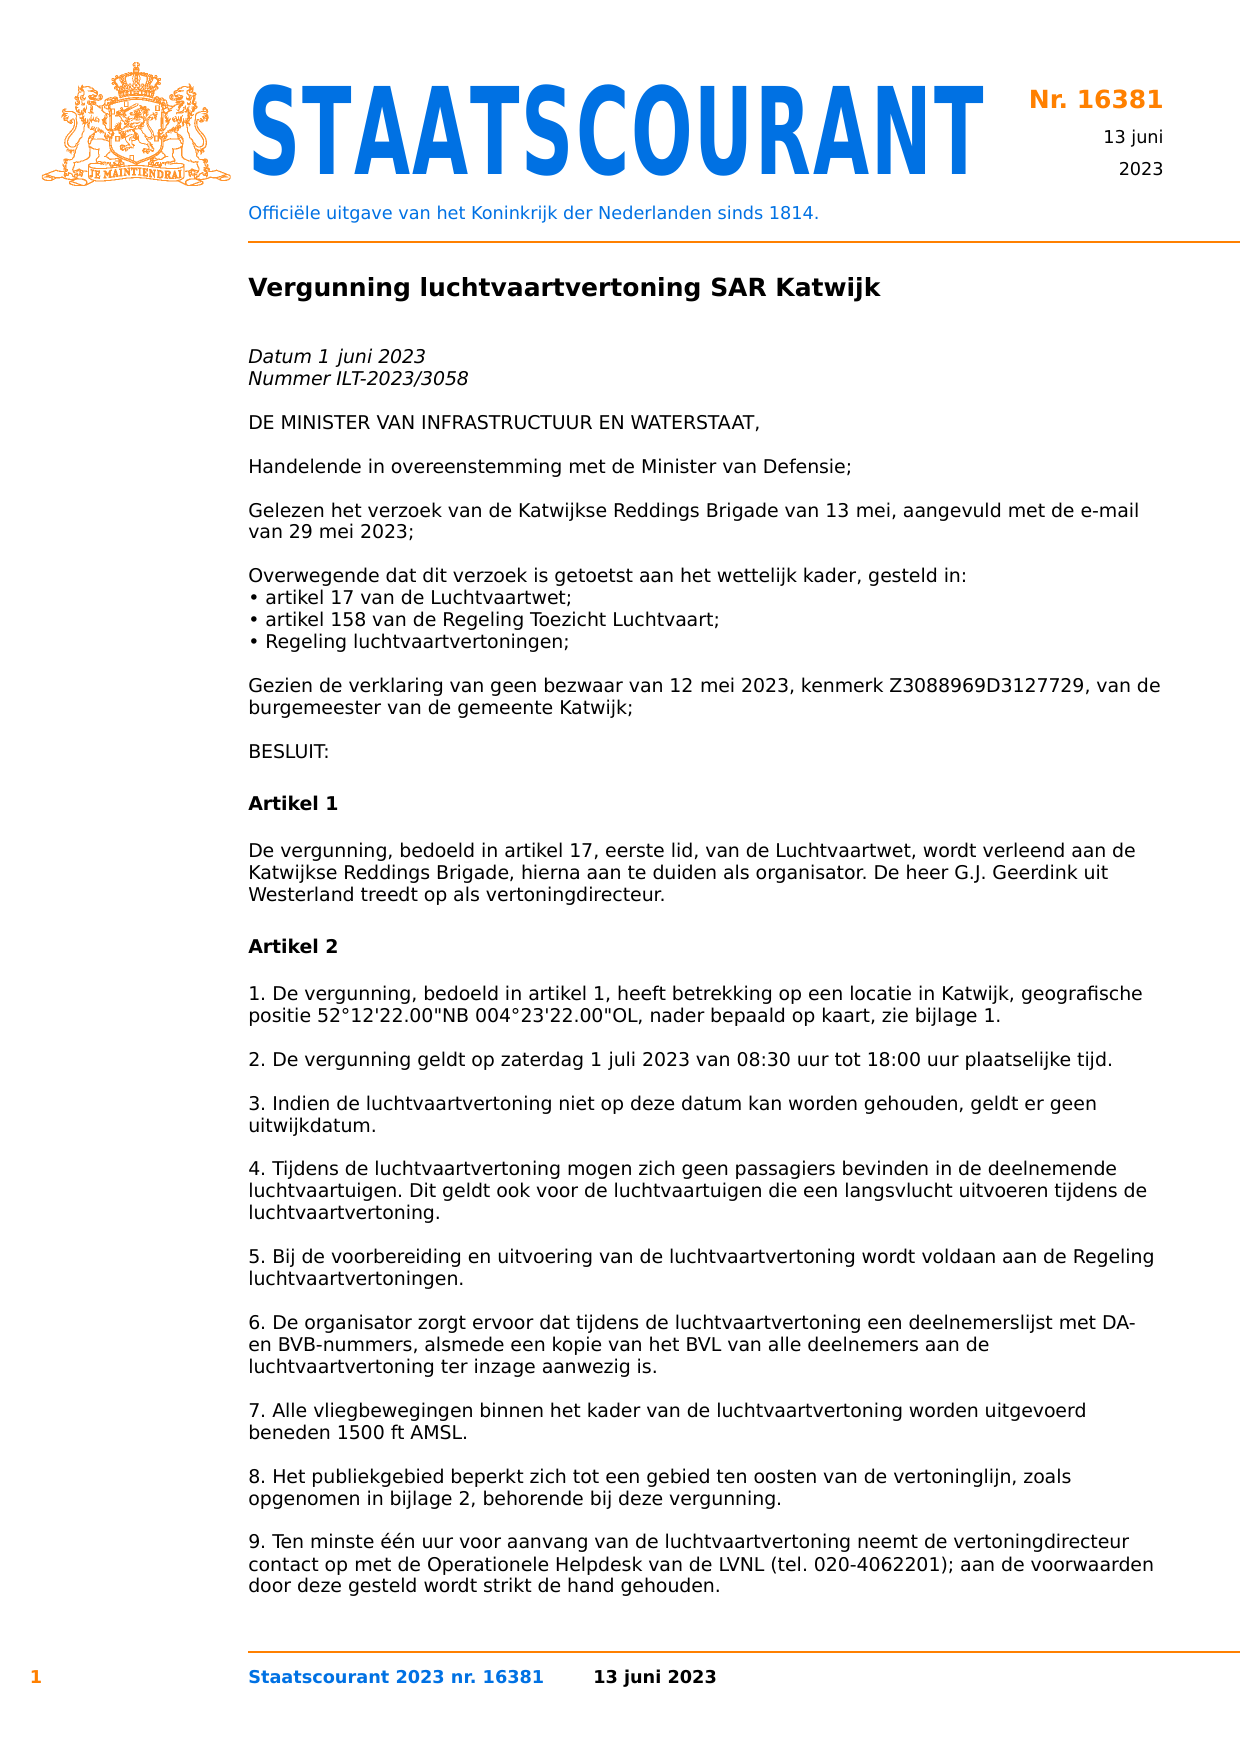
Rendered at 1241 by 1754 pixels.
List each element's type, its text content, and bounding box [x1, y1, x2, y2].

text 3. Indien de luchtvaartvertoning niet op deze datum kan worden gehouden, geldt er geen uitwijkdatum. [248, 1092, 1163, 1136]
text Gezien de verklaring van geen bezwaar van 12 mei 2023, kenmerk Z3088969D3127729, van de burgemeester van de gemeente Katwijk; [248, 675, 1163, 719]
text Gelezen het verzoek van de Katwijkse Reddings Brigade van 13 mei, aangevuld met de e-mail van 29 mei 2023; [248, 499, 1163, 543]
text • artikel 17 van de Luchtvaartwet; [248, 587, 1163, 609]
table_cell 2023 [998, 153, 1240, 203]
table_header Nr. 16381 [998, 62, 1240, 121]
text • artikel 158 van de Regeling Toezicht Luchtvaart; [248, 609, 1163, 631]
subtitle Artikel 1 [248, 793, 1163, 815]
text Handelende in overeenstemming met de Minister van Defensie; [248, 456, 1163, 478]
text De vergunning, bedoeld in artikel 17, eerste lid, van de Luchtvaartwet, wordt verleend aan de Katwijkse Reddings Brigade, hierna aan te duiden als organisator. De heer G.J. Geerdink uit Westerland treedt op als vertoningdirecteur. [248, 840, 1163, 906]
text Nummer ILT-2023/3058 [248, 368, 1163, 390]
text BESLUIT: [248, 741, 1163, 763]
subtitle Artikel 2 [248, 936, 1163, 958]
text 9. Ten minste één uur voor aanvang van de luchtvaartvertoning neemt de vertoningdirecteur contact op met de Operationele Helpdesk van de LVNL (tel. 020-4062201); aan de voorwaarden door deze gesteld wordt strikt de hand gehouden. [248, 1531, 1163, 1597]
subtitle Vergunning luchtvaartvertoning SAR Katwijk [248, 273, 1163, 302]
text 7. Alle vliegbewegingen binnen het kader van de luchtvaartvertoning worden uitgevoerd beneden 1500 ft AMSL. [248, 1400, 1163, 1444]
text 8. Het publiekgebied beperkt zich tot een gebied ten oosten van de vertoninglijn, zoals opgenomen in bijlage 2, behorende bij deze vergunning. [248, 1466, 1163, 1509]
text 1. De vergunning, bedoeld in artikel 1, heeft betrekking op een locatie in Katwijk, geografische positie 52°12'22.00"NB 004°23'22.00"OL, nader bepaald op kaart, zie bijlage 1. [248, 983, 1163, 1027]
text 4. Tijdens de luchtvaartvertoning mogen zich geen passagiers bevinden in de deelnemende luchtvaartuigen. Dit geldt ook voor de luchtvaartuigen die een langsvlucht uitvoeren tijdens de luchtvaartvertoning. [248, 1158, 1163, 1224]
table_header STAATSCOURANT [248, 62, 998, 203]
text 2. De vergunning geldt op zaterdag 1 juli 2023 van 08:30 uur tot 18:00 uur plaatselijke tijd. [248, 1049, 1163, 1071]
text 6. De organisator zorgt ervoor dat tijdens de luchtvaartvertoning een deelnemerslijst met DA- en BVB-nummers, alsmede een kopie van het BVL van alle deelnemers aan de luchtvaartvertoning ter inzage aanwezig is. [248, 1312, 1163, 1378]
table_cell Officiële uitgave van het Koninkrijk der Nederlanden sinds 1814. [248, 203, 1240, 241]
table_header [25, 62, 248, 241]
text Overwegende dat dit verzoek is getoetst aan het wettelijk kader, gesteld in: [248, 565, 1163, 587]
text 5. Bij de voorbereiding en uitvoering van de luchtvaartvertoning wordt voldaan aan de Regeling luchtvaartvertoningen. [248, 1246, 1163, 1290]
picture [41, 62, 231, 186]
table_cell 13 juni [998, 121, 1240, 153]
text Datum 1 juni 2023 [248, 346, 1163, 368]
text • Regeling luchtvaartvertoningen; [248, 631, 1163, 653]
text DE MINISTER VAN INFRASTRUCTUUR EN WATERSTAAT, [248, 412, 1163, 434]
